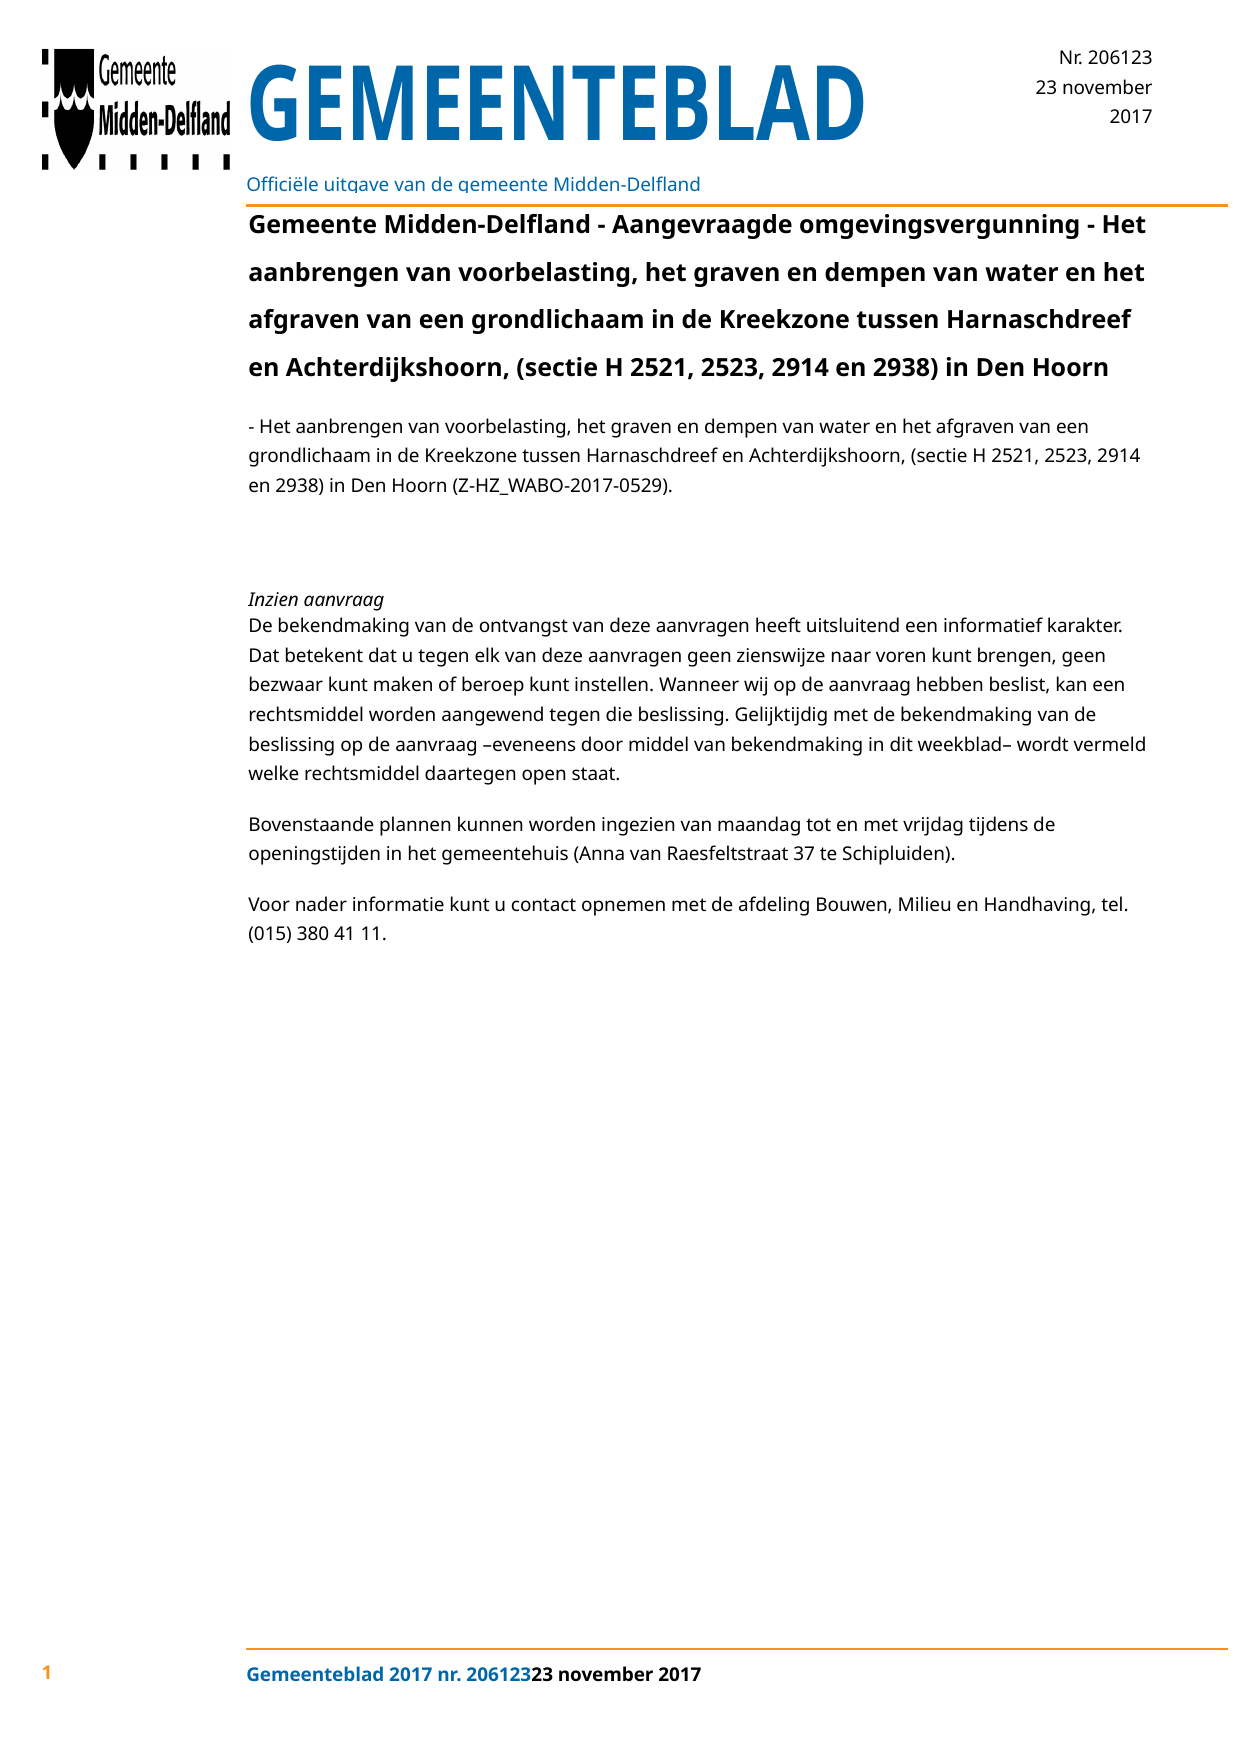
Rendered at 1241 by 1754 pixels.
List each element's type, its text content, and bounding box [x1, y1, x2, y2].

text De bekendmaking van de ontvangst van deze aanvragen heeft uitsluitend een informatief karakter. Dat betekent dat u tegen elk van deze aanvragen geen zienswijze naar voren kunt brengen, geen bezwaar kunt maken of beroep kunt instellen. Wanneer wij op de aanvraag hebben beslist, kan een rechtsmiddel worden aangewend tegen die beslissing. Gelijktijdig met de bekendmaking van de beslissing op de aanvraag –eveneens door middel van bekendmaking in dit weekblad– wordt vermeld welke rechtsmiddel daartegen open staat. [248, 612, 1152, 786]
picture [41, 47, 231, 172]
text Inzien aanvraag [248, 587, 1152, 612]
text Gemeente Midden-Delfland - Aangevraagde omgevingsvergunning - Het aanbrengen van voorbelasting, het graven en dempen van water en het afgraven van een grondlichaam in de Kreekzone tussen Harnaschdreef en Achterdijkshoorn, (sectie H 2521, 2523, 2914 en 2938) in Den Hoorn [248, 207, 1152, 384]
text Voor nader informatie kunt u contact opnemen met de afdeling Bouwen, Milieu en Handhaving, tel. (015) 380 41 11. [248, 891, 1152, 946]
text - Het aanbrengen van voorbelasting, het graven en dempen van water en het afgraven van een grondlichaam in de Kreekzone tussen Harnaschdreef en Achterdijkshoorn, (sectie H 2521, 2523, 2914 en 2938) in Den Hoorn (Z-HZ_WABO-2017-0529). [248, 413, 1152, 498]
text Bovenstaande plannen kunnen worden ingezien van maandag tot en met vrijdag tijdens de openingstijden in het gemeentehuis (Anna van Raesfeltstraat 37 te Schipluiden). [248, 811, 1152, 866]
